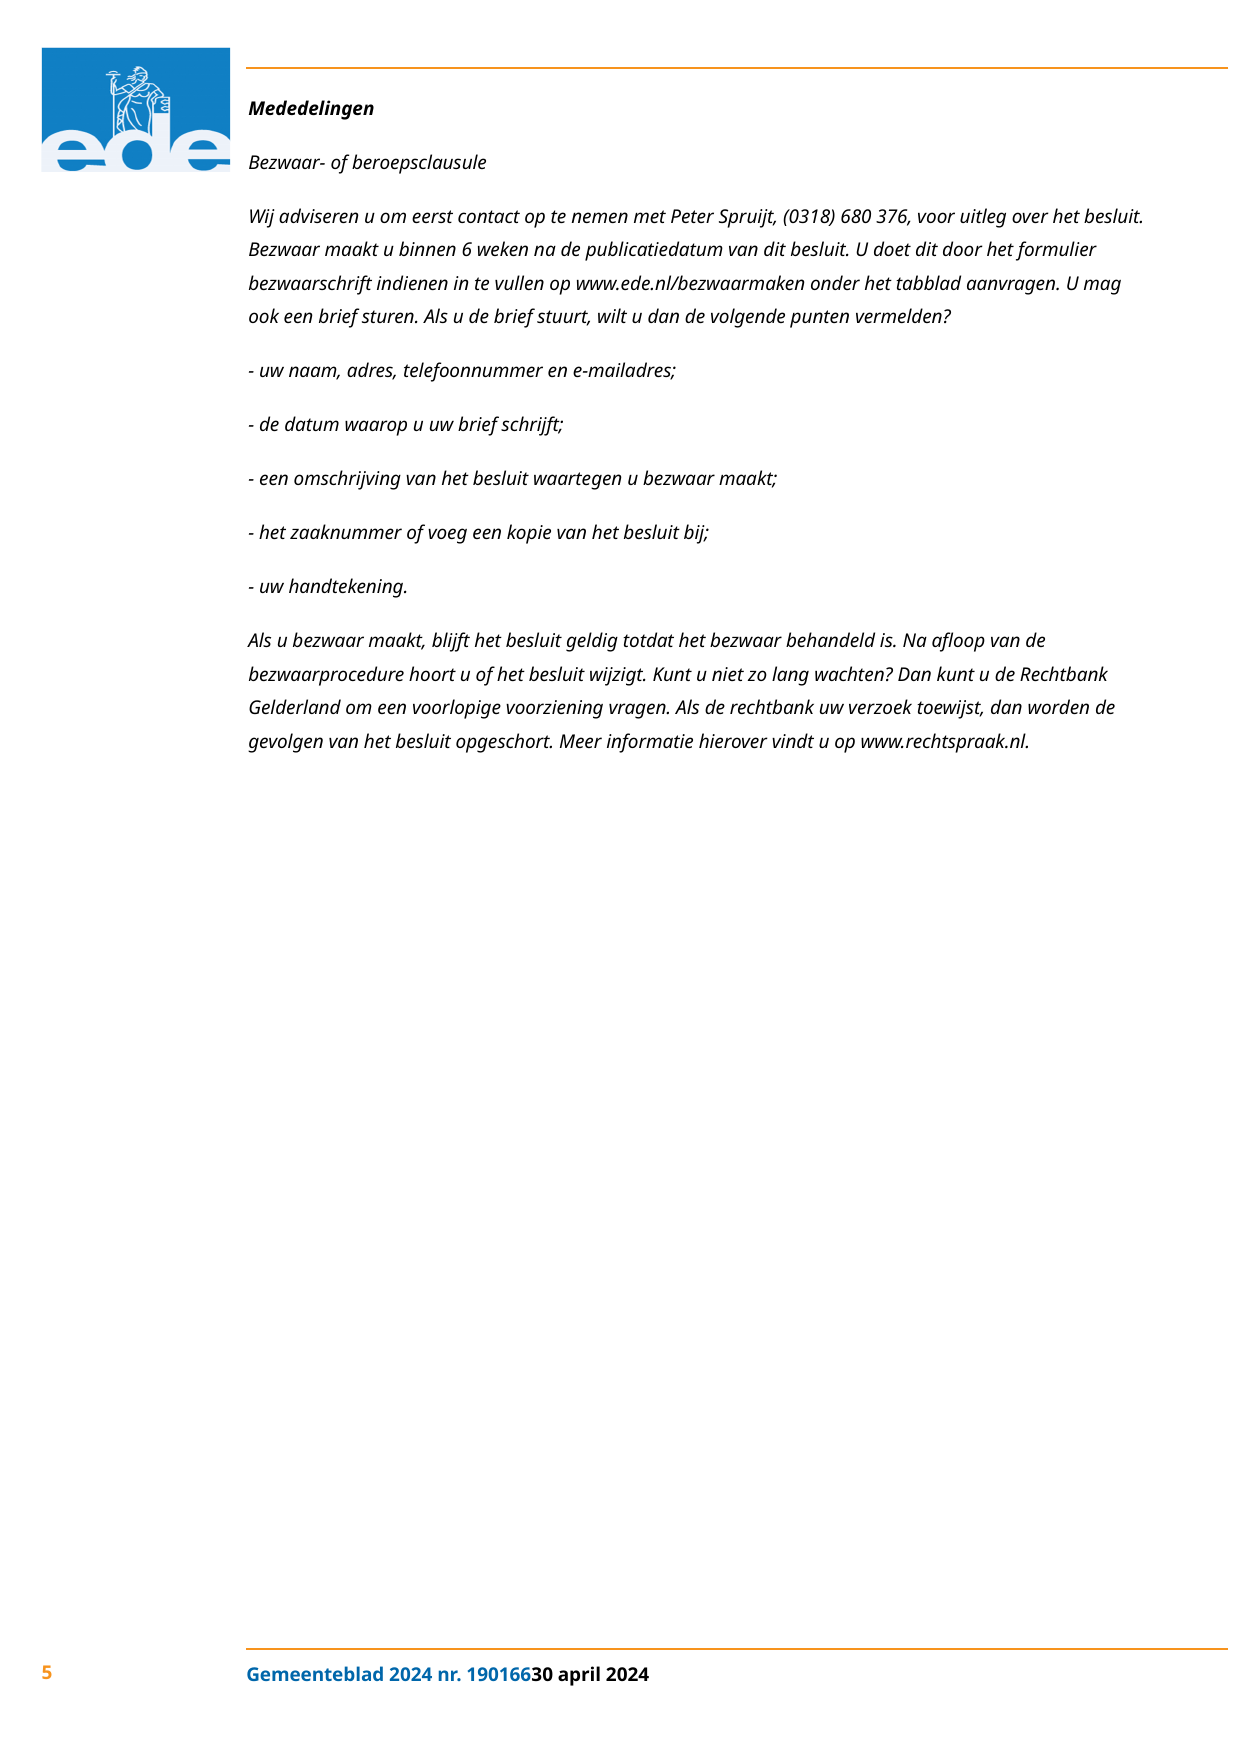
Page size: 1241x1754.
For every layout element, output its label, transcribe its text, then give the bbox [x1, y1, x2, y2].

text Bezwaar- of beroepsclausule [248, 149, 1152, 174]
text - het zaaknummer of voeg een kopie van het besluit bij; [248, 519, 1152, 545]
text Mededelingen [248, 95, 1152, 121]
text - uw handtekening. [248, 573, 1152, 599]
text - een omschrijving van het besluit waartegen u bezwaar maakt; [248, 465, 1152, 491]
text - uw naam, adres, telefoonnummer en e-mailadres; [248, 357, 1152, 383]
text - de datum waarop u uw brief schrijft; [248, 411, 1152, 437]
text Wij adviseren u om eerst contact op te nemen met Peter Spruijt, (0318) 680 376, voor uitleg over het besluit. Bezwaar maakt u binnen 6 weken na de publicatiedatum van dit besluit. U doet dit door het formulier bezwaarschrift indienen in te vullen op www.ede.nl/bezwaarmaken onder het tabblad aanvragen. U mag ook een brief sturen. Als u de brief stuurt, wilt u dan de volgende punten vermelden? [248, 203, 1152, 329]
picture [41, 47, 231, 172]
text Als u bezwaar maakt, blijft het besluit geldig totdat het bezwaar behandeld is. Na afloop van de bezwaarprocedure hoort u of het besluit wijzigt. Kunt u niet zo lang wachten? Dan kunt u de Rechtbank Gelderland om een voorlopige voorziening vragen. Als de rechtbank uw verzoek toewijst, dan worden de gevolgen van het besluit opgeschort. Meer informatie hierover vindt u op www.rechtspraak.nl. [248, 628, 1152, 754]
